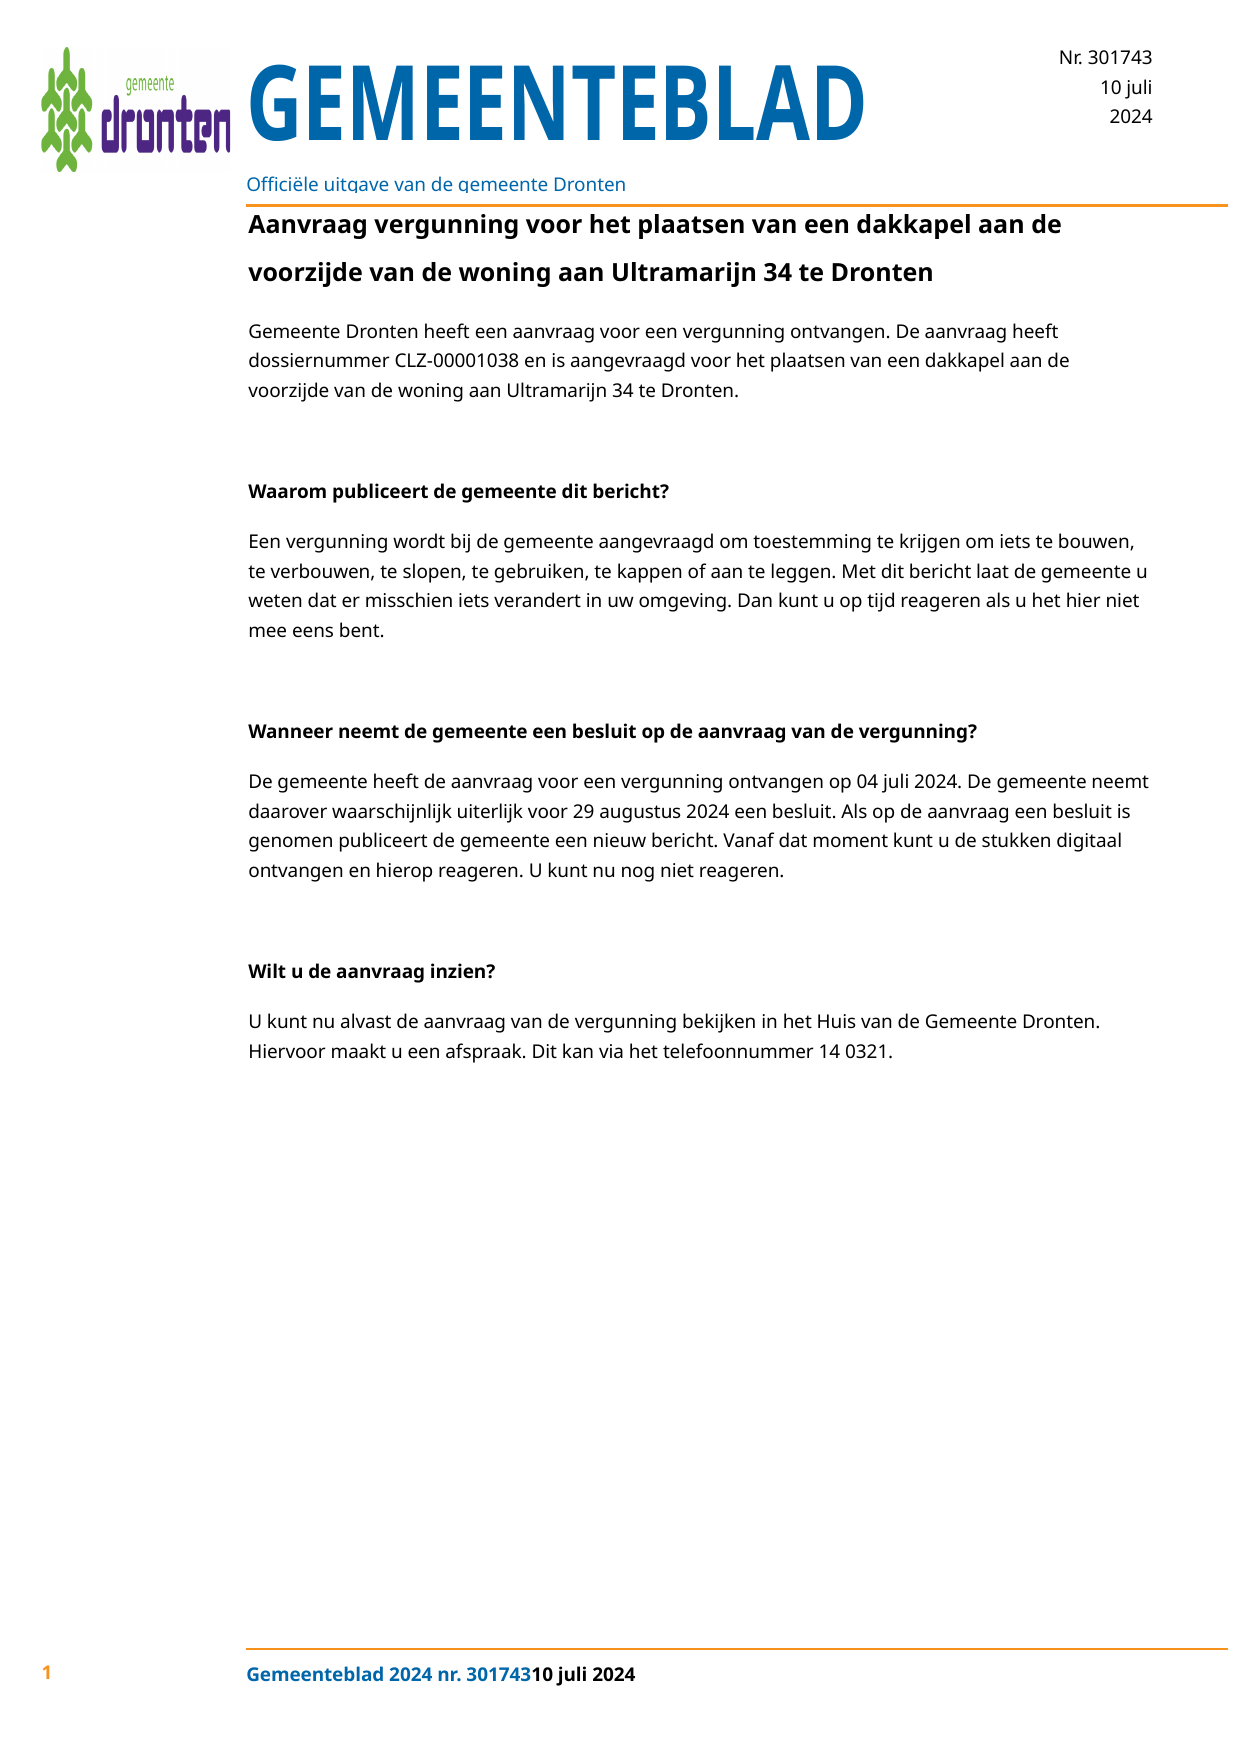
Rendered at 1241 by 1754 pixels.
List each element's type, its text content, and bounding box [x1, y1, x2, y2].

text Aanvraag vergunning voor het plaatsen van een dakkapel aan de voorzijde van de woning aan Ultramarijn 34 te Dronten [248, 207, 1152, 288]
text Een vergunning wordt bij de gemeente aangevraagd om toestemming te krijgen om iets te bouwen, te verbouwen, te slopen, te gebruiken, te kappen of aan te leggen. Met dit bericht laat de gemeente u weten dat er misschien iets verandert in uw omgeving. Dan kunt u op tijd reageren als u het hier niet mee eens bent. [248, 528, 1152, 643]
text De gemeente heeft de aanvraag voor een vergunning ontvangen op 04 juli 2024. De gemeente neemt daarover waarschijnlijk uiterlijk voor 29 augustus 2024 een besluit. Als op de aanvraag een besluit is genomen publiceert de gemeente een nieuw bericht. Vanaf dat moment kunt u de stukken digitaal ontvangen en hierop reageren. U kunt nu nog niet reageren. [248, 768, 1152, 883]
text Waarom publiceert de gemeente dit bericht? [248, 478, 1152, 504]
text Gemeente Dronten heeft een aanvraag voor een vergunning ontvangen. De aanvraag heeft dossiernummer CLZ-00001038 en is aangevraagd voor het plaatsen van een dakkapel aan de voorzijde van de woning aan Ultramarijn 34 te Dronten. [248, 318, 1152, 403]
text Wanneer neemt de gemeente een besluit op de aanvraag van de vergunning? [248, 718, 1152, 744]
text U kunt nu alvast de aanvraag van de vergunning bekijken in het Huis van de Gemeente Dronten. Hiervoor maakt u een afspraak. Dit kan via het telefoonnummer 14 0321. [248, 1008, 1152, 1064]
picture [41, 47, 231, 172]
text Wilt u de aanvraag inzien? [248, 958, 1152, 984]
